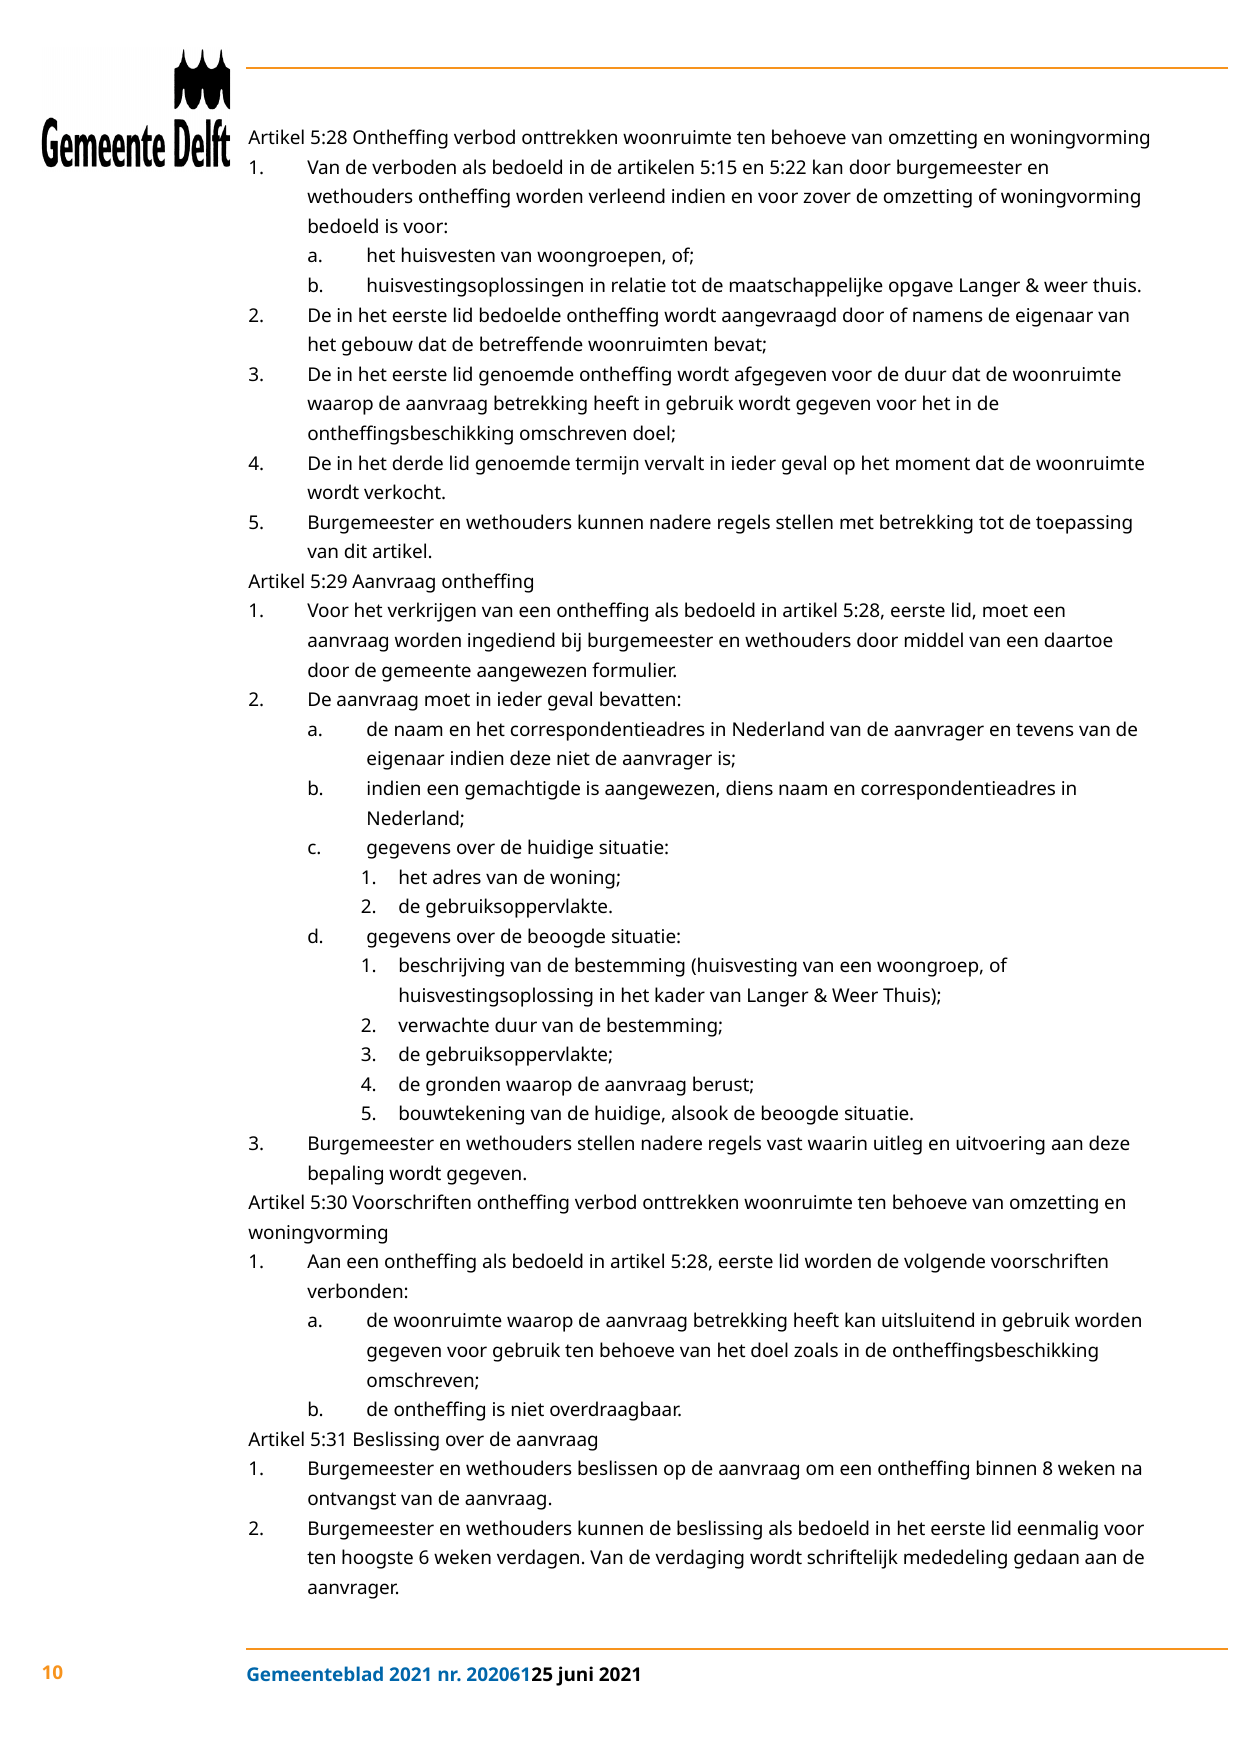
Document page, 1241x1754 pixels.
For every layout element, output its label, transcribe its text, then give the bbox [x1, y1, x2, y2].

list De aanvraag moet in ieder geval bevatten: [248, 686, 1152, 712]
list het huisvesten van woongroepen, of; [307, 243, 1152, 268]
list het adres van de woning; [361, 864, 1152, 890]
list Burgemeester en wethouders kunnen nadere regels stellen met betrekking tot de toepassing van dit artikel. [248, 509, 1152, 564]
text Artikel 5:31 Beslissing over de aanvraag [248, 1426, 1152, 1452]
list huisvestingsoplossingen in relatie tot de maatschappelijke opgave Langer & weer thuis. [307, 272, 1152, 298]
list indien een gemachtigde is aangewezen, diens naam en correspondentieadres in Nederland; [307, 775, 1152, 831]
list Burgemeester en wethouders kunnen de beslissing als bedoeld in het eerste lid eenmalig voor ten hoogste 6 weken verdagen. Van de verdaging wordt schriftelijk mededeling gedaan aan de aanvrager. [248, 1515, 1152, 1600]
list Burgemeester en wethouders stellen nadere regels vast waarin uitleg en uitvoering aan deze bepaling wordt gegeven. [248, 1130, 1152, 1186]
picture [41, 47, 231, 172]
list de naam en het correspondentieadres in Nederland van de aanvrager en tevens van de eigenaar indien deze niet de aanvrager is; [307, 716, 1152, 771]
list beschrijving van de bestemming (huisvesting van een woongroep, of huisvestingsoplossing in het kader van Langer & Weer Thuis); [361, 953, 1152, 1008]
list Van de verboden als bedoeld in de artikelen 5:15 en 5:22 kan door burgemeester en wethouders ontheffing worden verleend indien en voor zover de omzetting of woningvorming bedoeld is voor: [248, 154, 1152, 239]
list verwachte duur van de bestemming; [361, 1012, 1152, 1038]
list gegevens over de huidige situatie: [307, 834, 1152, 860]
list de gebruiksoppervlakte; [361, 1041, 1152, 1067]
list De in het eerste lid bedoelde ontheffing wordt aangevraagd door of namens de eigenaar van het gebouw dat de betreffende woonruimten bevat; [248, 302, 1152, 357]
list de woonruimte waarop de aanvraag betrekking heeft kan uitsluitend in gebruik worden gegeven voor gebruik ten behoeve van het doel zoals in de ontheffingsbeschikking omschreven; [307, 1308, 1152, 1393]
list de ontheffing is niet overdraagbaar. [307, 1396, 1152, 1422]
list De in het eerste lid genoemde ontheffing wordt afgegeven voor de duur dat de woonruimte waarop de aanvraag betrekking heeft in gebruik wordt gegeven voor het in de ontheffingsbeschikking omschreven doel; [248, 361, 1152, 446]
list Voor het verkrijgen van een ontheffing als bedoeld in artikel 5:28, eerste lid, moet een aanvraag worden ingediend bij burgemeester en wethouders door middel van een daartoe door de gemeente aangewezen formulier. [248, 598, 1152, 683]
text Artikel 5:28 Ontheffing verbod onttrekken woonruimte ten behoeve van omzetting en woningvorming [248, 124, 1152, 150]
list De in het derde lid genoemde termijn vervalt in ieder geval op het moment dat de woonruimte wordt verkocht. [248, 450, 1152, 505]
list de gebruiksoppervlakte. [361, 893, 1152, 919]
text Artikel 5:30 Voorschriften ontheffing verbod onttrekken woonruimte ten behoeve van omzetting en woningvorming [248, 1189, 1152, 1245]
text Artikel 5:29 Aanvraag ontheffing [248, 568, 1152, 594]
list Burgemeester en wethouders beslissen op de aanvraag om een ontheffing binnen 8 weken na ontvangst van de aanvraag. [248, 1456, 1152, 1511]
list Aan een ontheffing als bedoeld in artikel 5:28, eerste lid worden de volgende voorschriften verbonden: [248, 1248, 1152, 1304]
list de gronden waarop de aanvraag berust; [361, 1071, 1152, 1097]
list bouwtekening van de huidige, alsook de beoogde situatie. [361, 1101, 1152, 1126]
list gegevens over de beoogde situatie: [307, 923, 1152, 949]
